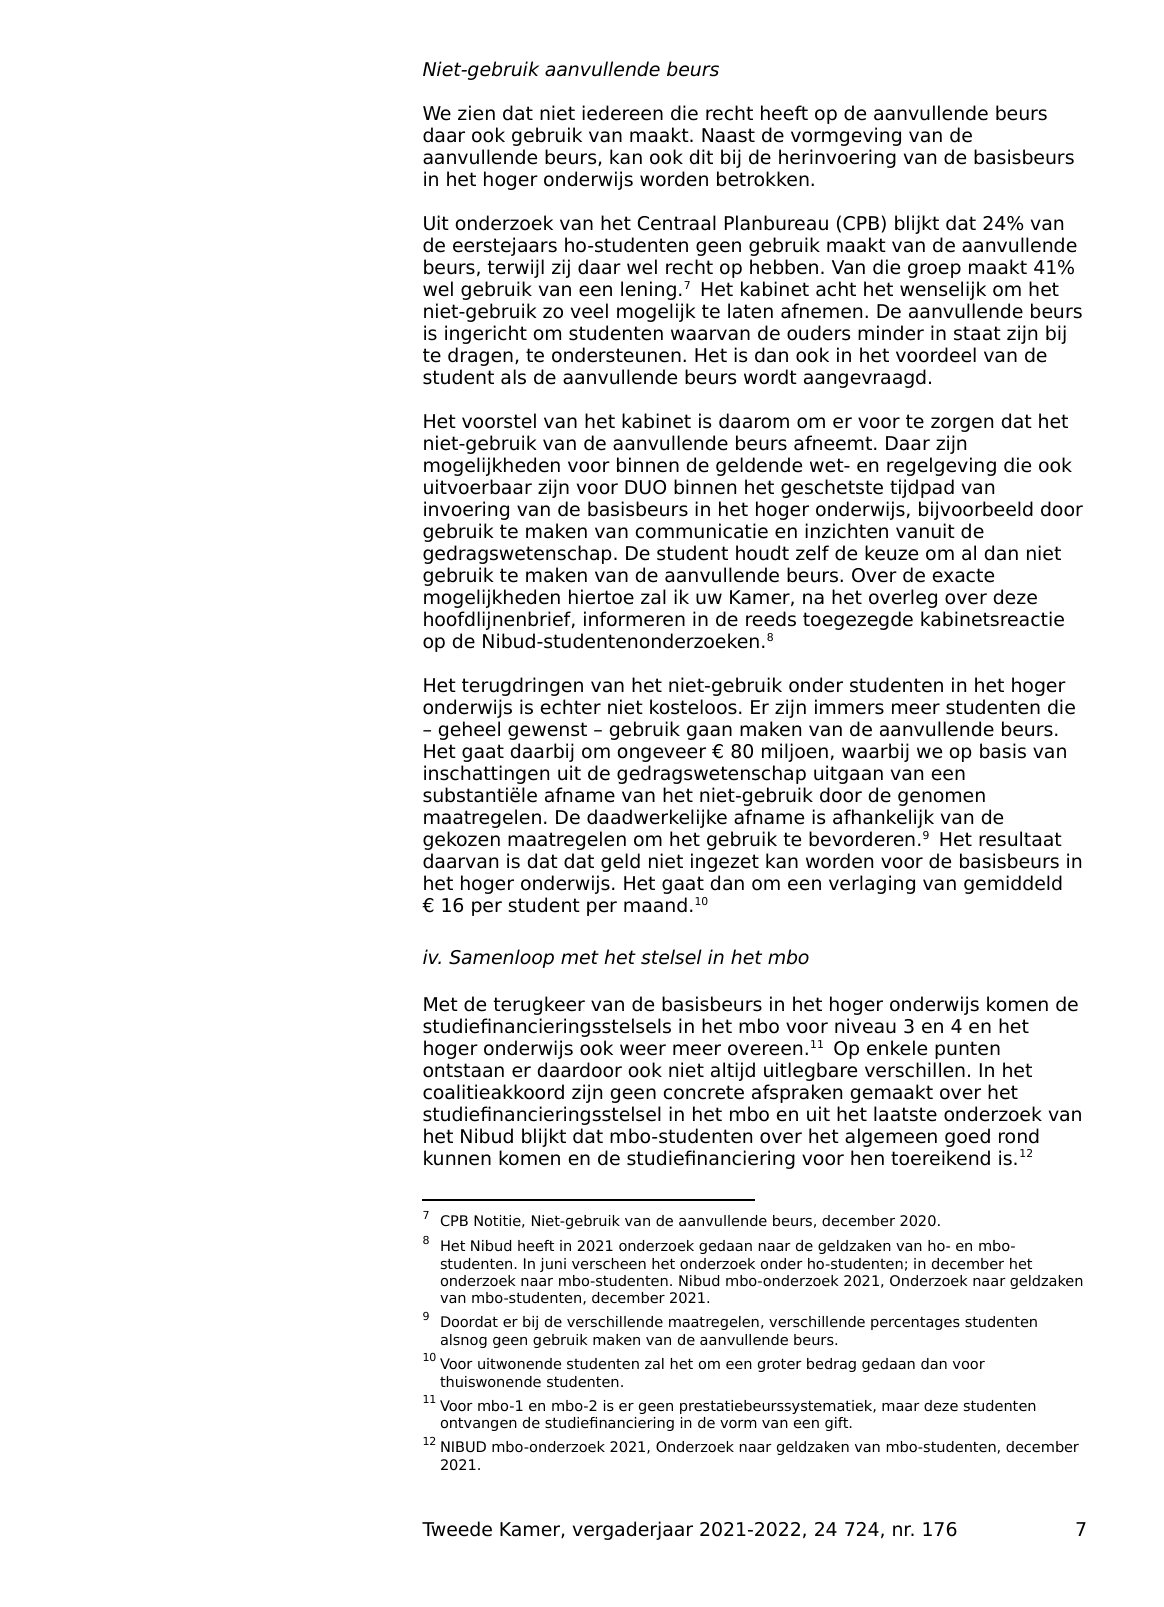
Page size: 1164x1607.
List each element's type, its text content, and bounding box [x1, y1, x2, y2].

text Met de terugkeer van de basisbeurs in het hoger onderwijs komen de studiefinancieringsstelsels in het mbo voor niveau 3 en 4 en het hoger onderwijs ook weer meer overeen. Op enkele punten ontstaan er daardoor ook niet altijd uitlegbare verschillen. In het coalitieakkoord zijn geen concrete afspraken gemaakt over het studiefinancieringsstelsel in het mbo en uit het laatste onderzoek van het Nibud blijkt dat mbo-studenten over het algemeen goed rond kunnen komen en de studiefinanciering voor hen toereikend is. [422, 994, 1087, 1170]
subtitle iv. Samenloop met het stelsel in het mbo [422, 947, 1087, 969]
text Het voorstel van het kabinet is daarom om er voor te zorgen dat het niet-gebruik van de aanvullende beurs afneemt. Daar zijn mogelijkheden voor binnen de geldende wet- en regelgeving die ook uitvoerbaar zijn voor DUO binnen het geschetste tijdpad van invoering van de basisbeurs in het hoger onderwijs, bijvoorbeeld door gebruik te maken van communicatie en inzichten vanuit de gedragswetenschap. De student houdt zelf de keuze om al dan niet gebruik te maken van de aanvullende beurs. Over de exacte mogelijkheden hiertoe zal ik uw Kamer, na het overleg over deze hoofdlijnenbrief, informeren in de reeds toegezegde kabinetsreactie op de Nibud-studentenonderzoeken. [422, 411, 1087, 653]
text Het Nibud heeft in 2021 onderzoek gedaan naar de geldzaken van ho- en mbo-studenten. In juni verscheen het onderzoek onder ho-studenten; in december het onderzoek naar mbo-studenten. Nibud mbo-onderzoek 2021, Onderzoek naar geldzaken van mbo-studenten, december 2021. [422, 1234, 1087, 1307]
text We zien dat niet iedereen die recht heeft op de aanvullende beurs daar ook gebruik van maakt. Naast de vormgeving van de aanvullende beurs, kan ook dit bij de herinvoering van de basisbeurs in het hoger onderwijs worden betrokken. [422, 103, 1087, 191]
subtitle Niet-gebruik aanvullende beurs [422, 59, 1087, 81]
text NIBUD mbo-onderzoek 2021, Onderzoek naar geldzaken van mbo-studenten, december 2021. [422, 1435, 1087, 1474]
text Voor uitwonende studenten zal het om een groter bedrag gedaan dan voor thuiswonende studenten. [422, 1352, 1087, 1391]
text CPB Notitie, Niet-gebruik van de aanvullende beurs, december 2020. [422, 1209, 1087, 1231]
text Uit onderzoek van het Centraal Planbureau (CPB) blijkt dat 24% van de eerstejaars ho-studenten geen gebruik maakt van de aanvullende beurs, terwijl zij daar wel recht op hebben. Van die groep maakt 41% wel gebruik van een lening. Het kabinet acht het wenselijk om het niet-gebruik zo veel mogelijk te laten afnemen. De aanvullende beurs is ingericht om studenten waarvan de ouders minder in staat zijn bij te dragen, te ondersteunen. Het is dan ook in het voordeel van de student als de aanvullende beurs wordt aangevraagd. [422, 213, 1087, 389]
text Voor mbo-1 en mbo-2 is er geen prestatiebeurssystematiek, maar deze studenten ontvangen de studiefinanciering in de vorm van een gift. [422, 1393, 1087, 1432]
text Het terugdringen van het niet-gebruik onder studenten in het hoger onderwijs is echter niet kosteloos. Er zijn immers meer studenten die – geheel gewenst – gebruik gaan maken van de aanvullende beurs. Het gaat daarbij om ongeveer € 80 miljoen, waarbij we op basis van inschattingen uit de gedragswetenschap uitgaan van een substantiële afname van het niet-gebruik door de genomen maatregelen. De daadwerkelijke afname is afhankelijk van de gekozen maatregelen om het gebruik te bevorderen. Het resultaat daarvan is dat dat geld niet ingezet kan worden voor de basisbeurs in het hoger onderwijs. Het gaat dan om een verlaging van gemiddeld € 16 per student per maand. [422, 675, 1087, 917]
text Doordat er bij de verschillende maatregelen, verschillende percentages studenten alsnog geen gebruik maken van de aanvullende beurs. [422, 1310, 1087, 1349]
